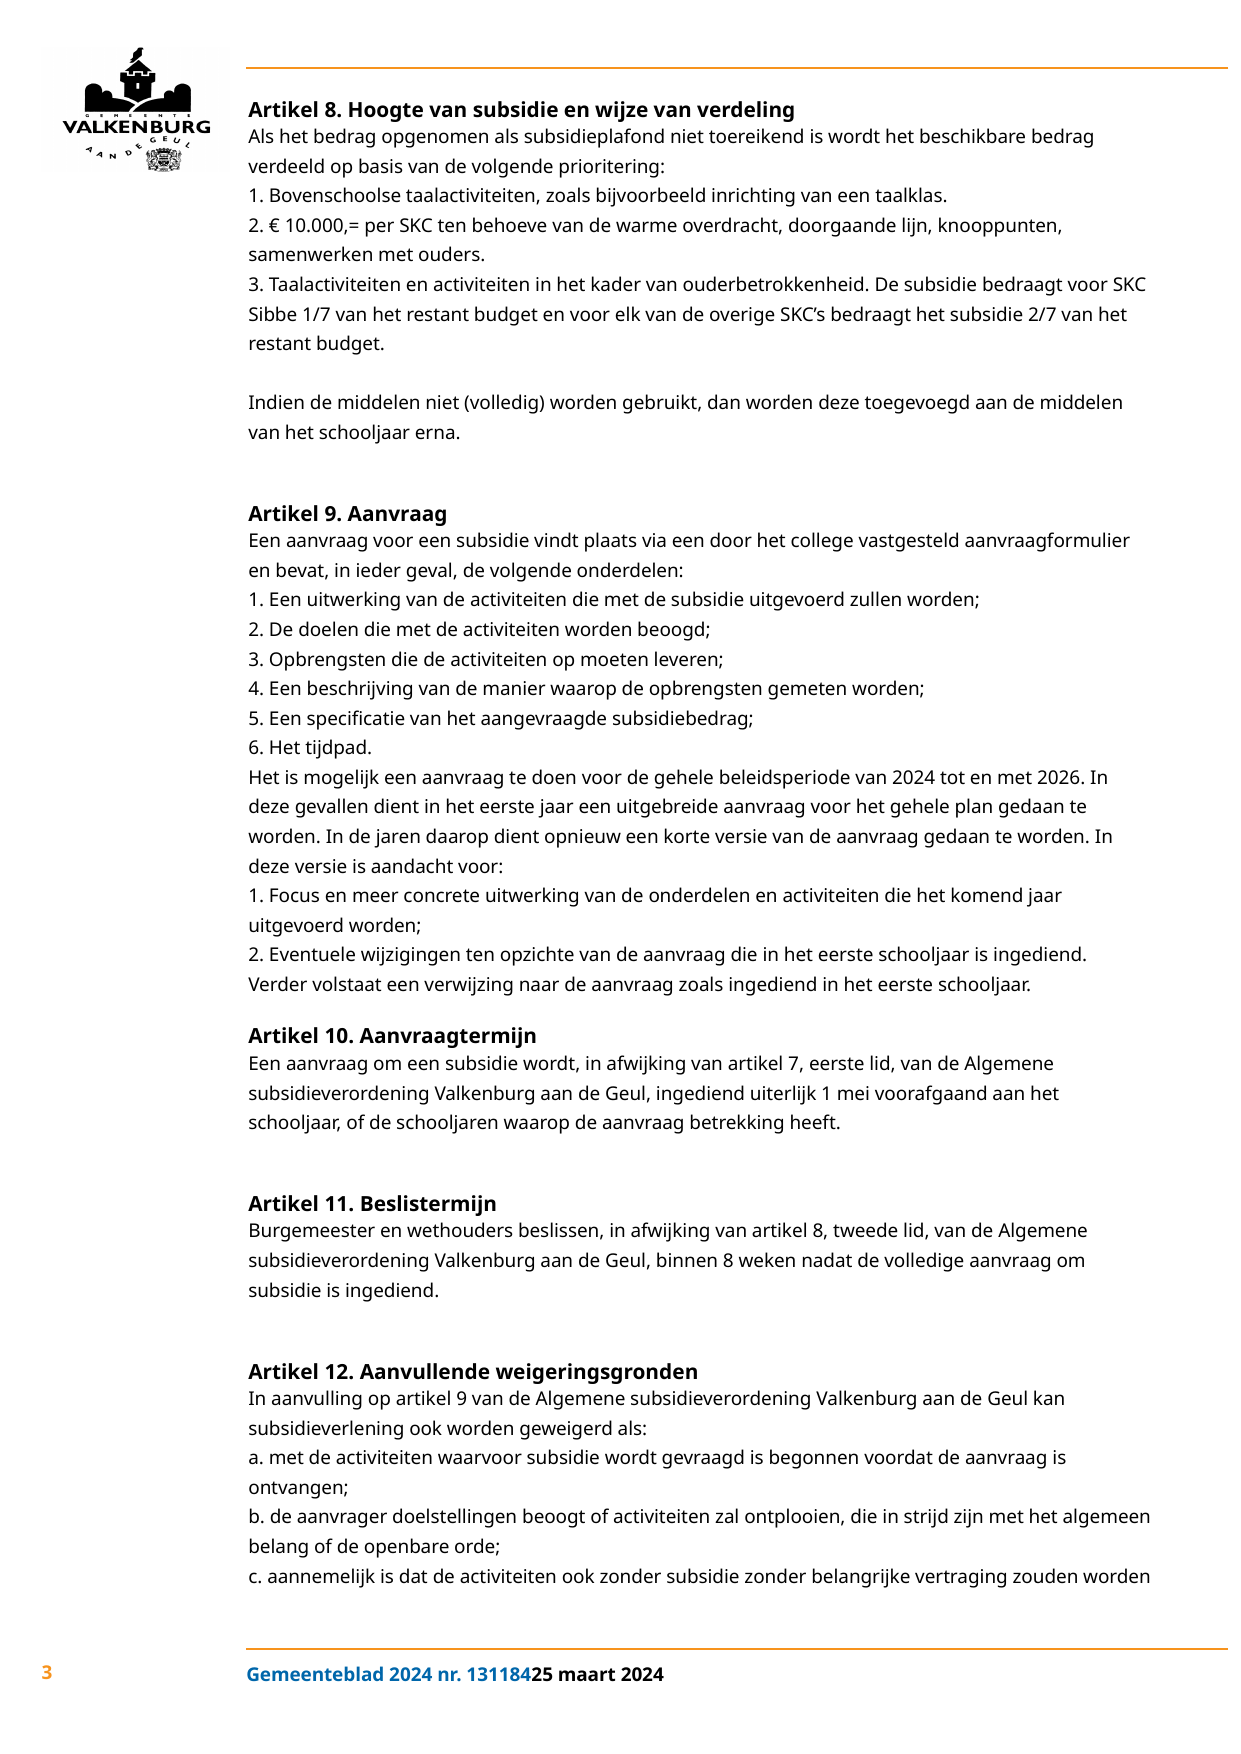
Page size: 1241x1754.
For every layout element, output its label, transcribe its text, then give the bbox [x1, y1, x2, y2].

text Artikel 12. Aanvullende weigeringsgronden [248, 1357, 1152, 1385]
text b. de aanvrager doelstellingen beoogt of activiteiten zal ontplooien, die in strijd zijn met het algemeen belang of de openbare orde; [248, 1504, 1152, 1559]
text Indien de middelen niet (volledig) worden gebruikt, dan worden deze toegevoegd aan de middelen van het schooljaar erna. [248, 389, 1152, 445]
text 4. Een beschrijving van de manier waarop de opbrengsten gemeten worden; [248, 675, 1152, 701]
text Artikel 8. Hoogte van subsidie en wijze van verdeling [248, 95, 1152, 123]
text Artikel 9. Aanvraag [248, 499, 1152, 527]
text 5. Een specificatie van het aangevraagde subsidiebedrag; [248, 705, 1152, 731]
text Een aanvraag om een subsidie wordt, in afwijking van artikel 7, eerste lid, van de Algemene subsidieverordening Valkenburg aan de Geul, ingediend uiterlijk 1 mei voorafgaand aan het schooljaar, of de schooljaren waarop de aanvraag betrekking heeft. [248, 1050, 1152, 1135]
text Het is mogelijk een aanvraag te doen voor de gehele beleidsperiode van 2024 tot en met 2026. In deze gevallen dient in het eerste jaar een uitgebreide aanvraag voor het gehele plan gedaan te worden. In de jaren daarop dient opnieuw een korte versie van de aanvraag gedaan te worden. In deze versie is aandacht voor: [248, 764, 1152, 879]
text Artikel 10. Aanvraagtermijn [248, 1022, 1152, 1050]
text 1. Bovenschoolse taalactiviteiten, zoals bijvoorbeeld inrichting van een taalklas. [248, 182, 1152, 208]
text 3. Taalactiviteiten en activiteiten in het kader van ouderbetrokkenheid. De subsidie bedraagt voor SKC Sibbe 1/7 van het restant budget en voor elk van de overige SKC’s bedraagt het subsidie 2/7 van het restant budget. [248, 271, 1152, 356]
text 1. Focus en meer concrete uitwerking van de onderdelen en activiteiten die het komend jaar uitgevoerd worden; [248, 882, 1152, 938]
text 2. Eventuele wijzigingen ten opzichte van de aanvraag die in het eerste schooljaar is ingediend. [248, 942, 1152, 967]
text Als het bedrag opgenomen als subsidieplafond niet toereikend is wordt het beschikbare bedrag verdeeld op basis van de volgende prioritering: [248, 123, 1152, 178]
text 2. De doelen die met de activiteiten worden beoogd; [248, 616, 1152, 642]
text In aanvulling op artikel 9 van de Algemene subsidieverordening Valkenburg aan de Geul kan subsidieverlening ook worden geweigerd als: [248, 1385, 1152, 1441]
picture [41, 47, 231, 172]
text Burgemeester en wethouders beslissen, in afwijking van artikel 8, tweede lid, van de Algemene subsidieverordening Valkenburg aan de Geul, binnen 8 weken nadat de volledige aanvraag om subsidie is ingediend. [248, 1218, 1152, 1303]
text a. met de activiteiten waarvoor subsidie wordt gevraagd is begonnen voordat de aanvraag is ontvangen; [248, 1444, 1152, 1500]
text 2. € 10.000,= per SKC ten behoeve van de warme overdracht, doorgaande lijn, knooppunten, samenwerken met ouders. [248, 212, 1152, 267]
text 6. Het tijdpad. [248, 734, 1152, 760]
text Artikel 11. Beslistermijn [248, 1189, 1152, 1218]
text 1. Een uitwerking van de activiteiten die met de subsidie uitgevoerd zullen worden; [248, 587, 1152, 612]
text Verder volstaat een verwijzing naar de aanvraag zoals ingediend in het eerste schooljaar. [248, 971, 1152, 997]
text 3. Opbrengsten die de activiteiten op moeten leveren; [248, 646, 1152, 672]
text c. aannemelijk is dat de activiteiten ook zonder subsidie zonder belangrijke vertraging zouden worden [248, 1563, 1152, 1588]
text Een aanvraag voor een subsidie vindt plaats via een door het college vastgesteld aanvraagformulier en bevat, in ieder geval, de volgende onderdelen: [248, 527, 1152, 583]
